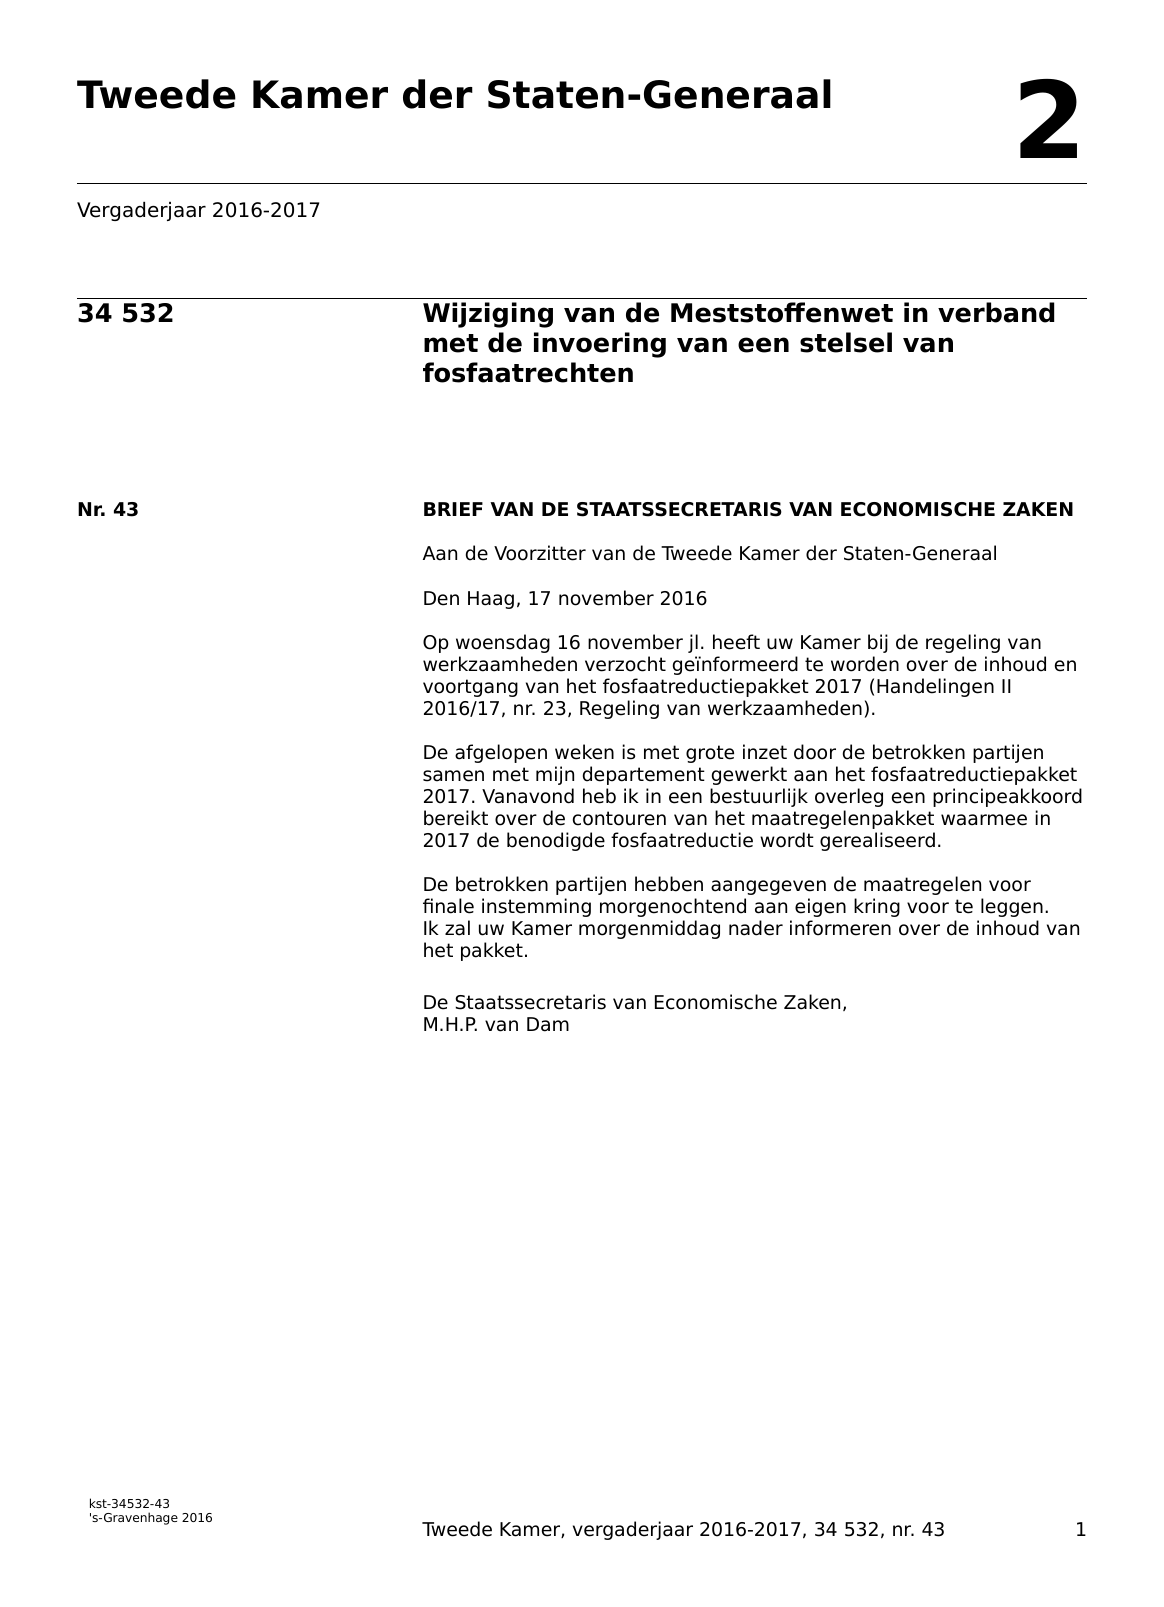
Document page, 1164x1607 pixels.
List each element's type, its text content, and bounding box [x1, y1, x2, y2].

text 's-Gravenhage 2016 [88, 1511, 323, 1525]
text De betrokken partijen hebben aangegeven de maatregelen voor finale instemming morgenochtend aan eigen kring voor te leggen. [422, 874, 1087, 918]
table_header Tweede Kamer der Staten-Generaal [77, 59, 886, 183]
text Aan de Voorzitter van de Tweede Kamer der Staten-Generaal [422, 543, 1087, 565]
table_header 2 [886, 59, 1087, 183]
subtitle 34 532 Wijziging van de Meststoffenwet in verband met de invoering van een stelsel van fosfaatrechten [77, 299, 1087, 388]
text De Staatssecretaris van Economische Zaken, M.H.P. van Dam [422, 992, 1087, 1036]
text Den Haag, 17 november 2016 [422, 587, 1087, 609]
subtitle Nr. 43 BRIEF VAN DE STAATSSECRETARIS VAN ECONOMISCHE ZAKEN [77, 499, 1087, 521]
text Ik zal uw Kamer morgenmiddag nader informeren over de inhoud van het pakket. [422, 918, 1087, 962]
text De afgelopen weken is met grote inzet door de betrokken partijen samen met mijn departement gewerkt aan het fosfaatreductiepakket 2017. Vanavond heb ik in een bestuurlijk overleg een principeakkoord bereikt over de contouren van het maatregelenpakket waarmee in 2017 de benodigde fosfaatreductie wordt gerealiseerd. [422, 742, 1087, 852]
text kst-34532-43 [88, 1497, 323, 1511]
text Op woensdag 16 november jl. heeft uw Kamer bij de regeling van werkzaamheden verzocht geïnformeerd te worden over de inhoud en voortgang van het fosfaatreductiepakket 2017 (Handelingen II 2016/17, nr. 23, Regeling van werkzaamheden). [422, 632, 1087, 719]
table_cell Vergaderjaar 2016-2017 [77, 184, 1087, 298]
